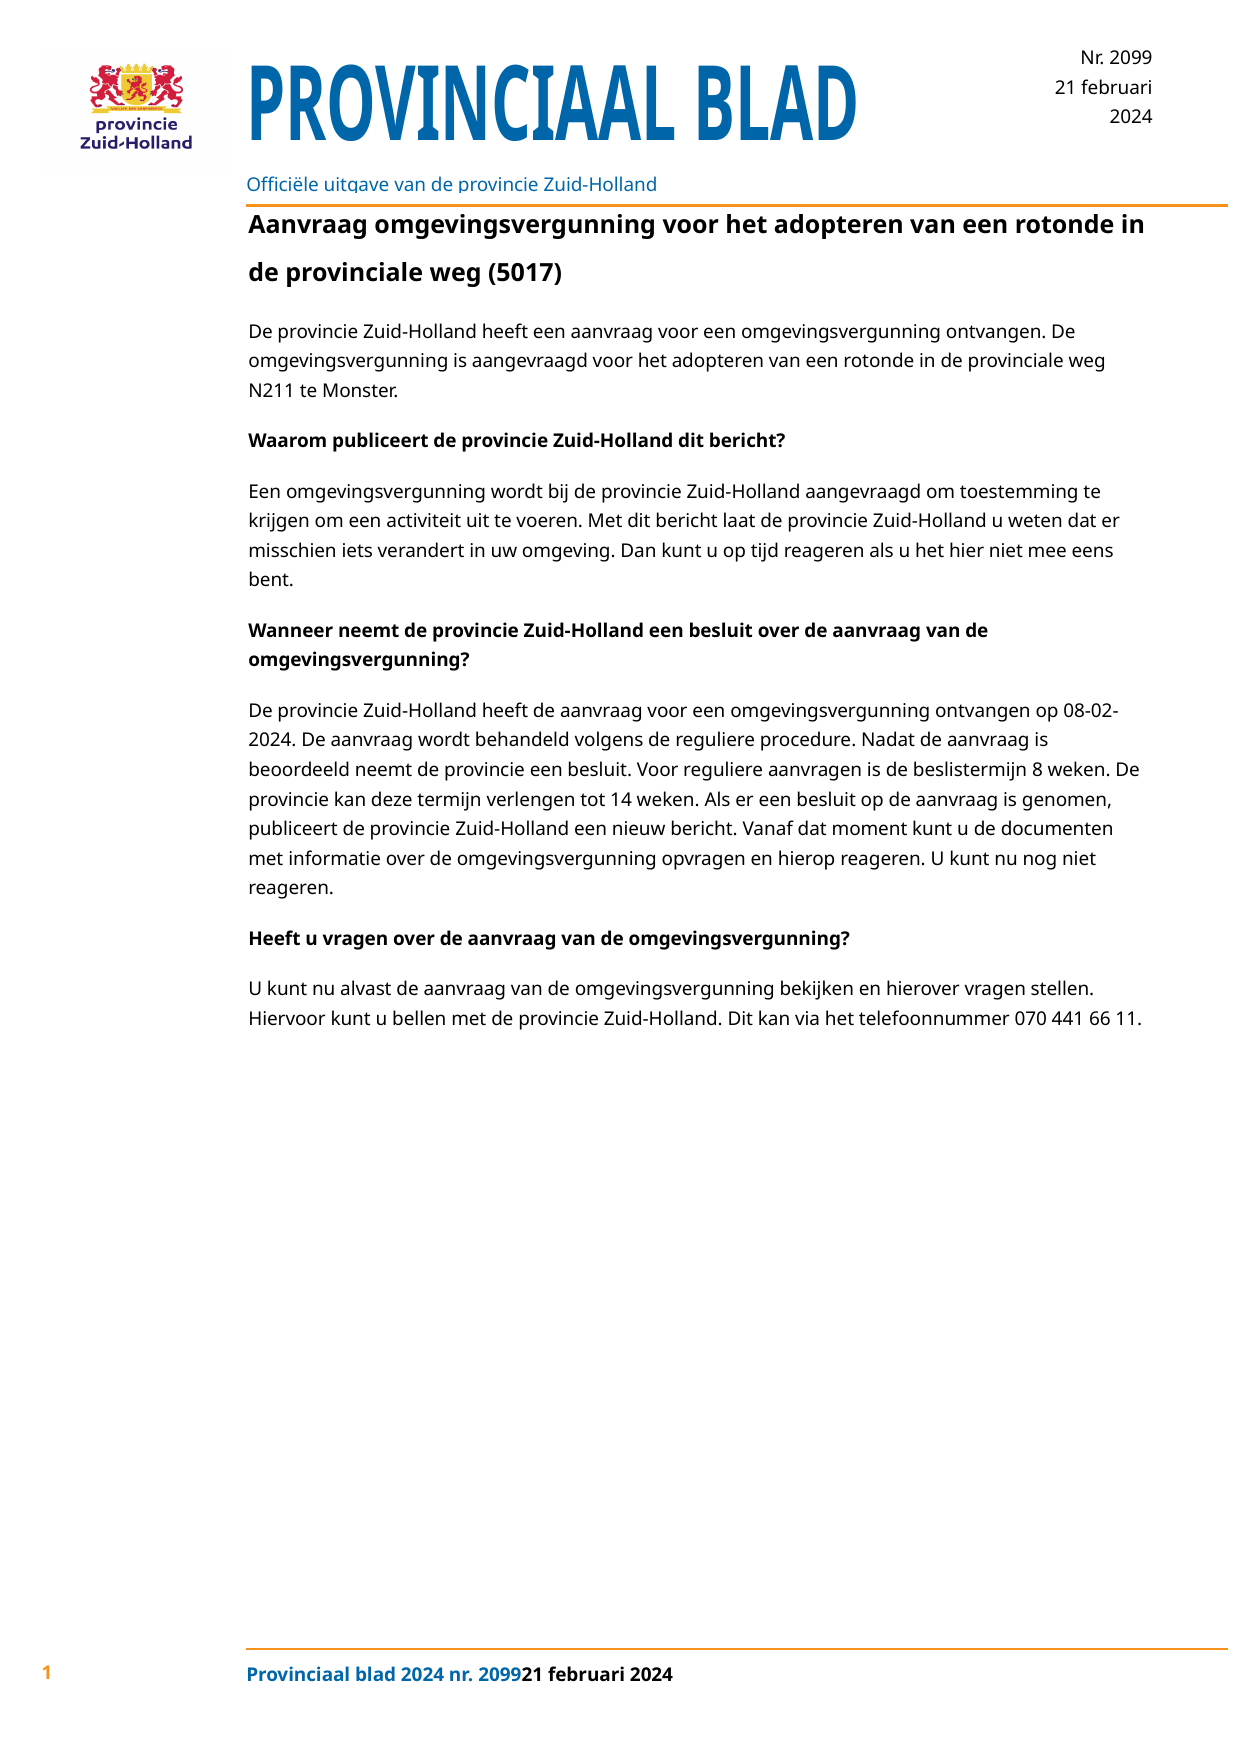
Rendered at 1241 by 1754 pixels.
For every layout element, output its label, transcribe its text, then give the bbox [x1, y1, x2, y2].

text Waarom publiceert de provincie Zuid-Holland dit bericht? [248, 427, 1152, 453]
text Aanvraag omgevingsvergunning voor het adopteren van een rotonde in de provinciale weg (5017) [248, 207, 1152, 288]
text Heeft u vragen over de aanvraag van de omgevingsvergunning? [248, 925, 1152, 951]
text De provincie Zuid-Holland heeft de aanvraag voor een omgevingsvergunning ontvangen op 08-02-2024. De aanvraag wordt behandeld volgens de reguliere procedure. Nadat de aanvraag is beoordeeld neemt de provincie een besluit. Voor reguliere aanvragen is de beslistermijn 8 weken. De provincie kan deze termijn verlengen tot 14 weken. Als er een besluit op de aanvraag is genomen, publiceert de provincie Zuid-Holland een nieuw bericht. Vanaf dat moment kunt u de documenten met informatie over de omgevingsvergunning opvragen en hierop reageren. U kunt nu nog niet reageren. [248, 697, 1152, 900]
text Een omgevingsvergunning wordt bij de provincie Zuid-Holland aangevraagd om toestemming te krijgen om een activiteit uit te voeren. Met dit bericht laat de provincie Zuid-Holland u weten dat er misschien iets verandert in uw omgeving. Dan kunt u op tijd reageren als u het hier niet mee eens bent. [248, 478, 1152, 592]
picture [41, 47, 231, 172]
text U kunt nu alvast de aanvraag van de omgevingsvergunning bekijken en hierover vragen stellen. Hiervoor kunt u bellen met de provincie Zuid-Holland. Dit kan via het telefoonnummer 070 441 66 11. [248, 975, 1152, 1031]
text De provincie Zuid-Holland heeft een aanvraag voor een omgevingsvergunning ontvangen. De omgevingsvergunning is aangevraagd voor het adopteren van een rotonde in de provinciale weg N211 te Monster. [248, 318, 1152, 403]
text Wanneer neemt de provincie Zuid-Holland een besluit over de aanvraag van de omgevingsvergunning? [248, 617, 1152, 672]
